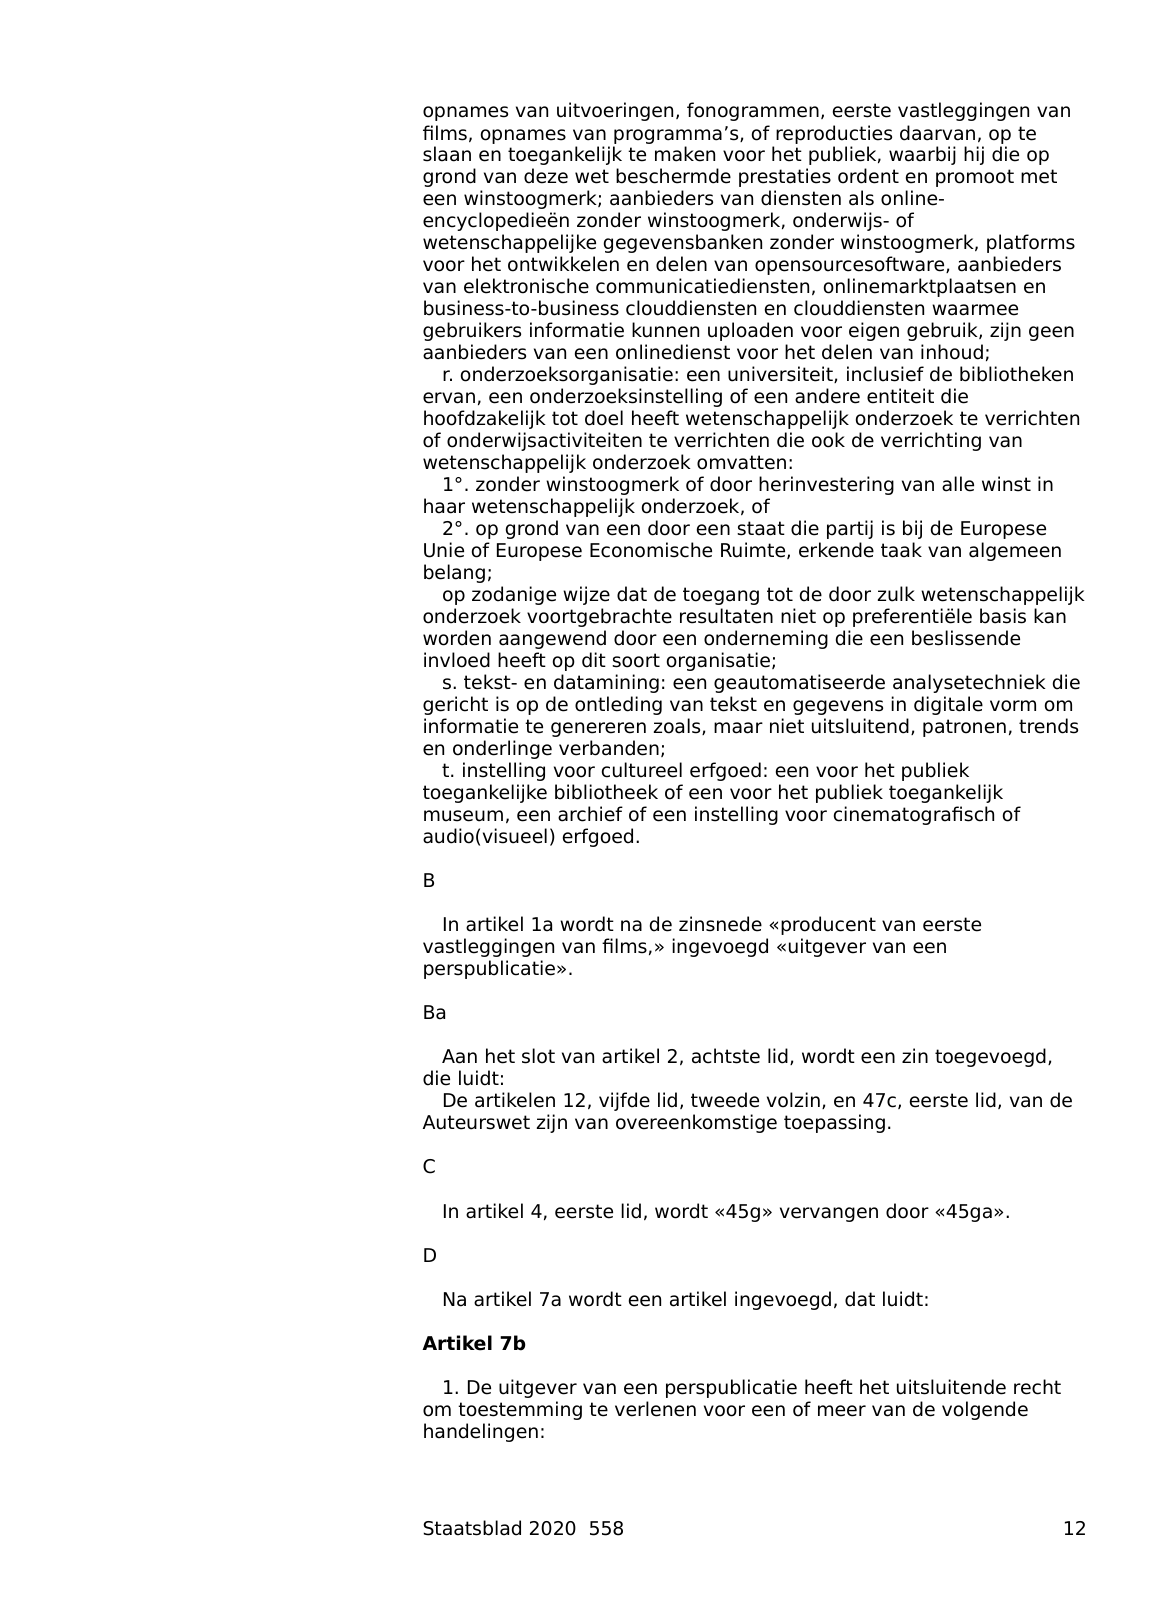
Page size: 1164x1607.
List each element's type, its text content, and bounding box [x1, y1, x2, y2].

text s. tekst- en datamining: een geautomatiseerde analysetechniek die gericht is op de ontleding van tekst en gegevens in digitale vorm om informatie te genereren zoals, maar niet uitsluitend, patronen, trends en onderlinge verbanden; [422, 672, 1087, 760]
text C [422, 1156, 1087, 1178]
text 1°. zonder winstoogmerk of door herinvestering van alle winst in haar wetenschappelijk onderzoek, of [422, 474, 1087, 518]
text r. onderzoeksorganisatie: een universiteit, inclusief de bibliotheken ervan, een onderzoeksinstelling of een andere entiteit die hoofdzakelijk tot doel heeft wetenschappelijk onderzoek te verrichten of onderwijsactiviteiten te verrichten die ook de verrichting van wetenschappelijk onderzoek omvatten: [422, 364, 1087, 474]
text In artikel 1a wordt na de zinsnede «producent van eerste vastleggingen van films,» ingevoegd «uitgever van een perspublicatie». [422, 914, 1087, 980]
text opnames van uitvoeringen, fonogrammen, eerste vastleggingen van films, opnames van programma’s, of reproducties daarvan, op te slaan en toegankelijk te maken voor het publiek, waarbij hij die op grond van deze wet beschermde prestaties ordent en promoot met een winstoogmerk; aanbieders van diensten als online-encyclopedieën zonder winstoogmerk, onderwijs- of wetenschappelijke gegevensbanken zonder winstoogmerk, platforms voor het ontwikkelen en delen van opensourcesoftware, aanbieders van elektronische communicatiediensten, onlinemarktplaatsen en business-to-business clouddiensten en clouddiensten waarmee gebruikers informatie kunnen uploaden voor eigen gebruik, zijn geen aanbieders van een onlinedienst voor het delen van inhoud; [422, 100, 1087, 364]
text 2°. op grond van een door een staat die partij is bij de Europese Unie of Europese Economische Ruimte, erkende taak van algemeen belang; [422, 518, 1087, 584]
text Na artikel 7a wordt een artikel ingevoegd, dat luidt: [422, 1289, 1087, 1311]
text t. instelling voor cultureel erfgoed: een voor het publiek toegankelijke bibliotheek of een voor het publiek toegankelijk museum, een archief of een instelling voor cinematografisch of audio(visueel) erfgoed. [422, 760, 1087, 848]
text Ba [422, 1002, 1087, 1024]
text B [422, 870, 1087, 892]
text De artikelen 12, vijfde lid, tweede volzin, en 47c, eerste lid, van de Auteurswet zijn van overeenkomstige toepassing. [422, 1090, 1087, 1134]
text 1. De uitgever van een perspublicatie heeft het uitsluitende recht om toestemming te verlenen voor een of meer van de volgende handelingen: [422, 1377, 1087, 1443]
subtitle Artikel 7b [422, 1333, 1087, 1355]
text D [422, 1245, 1087, 1267]
text op zodanige wijze dat de toegang tot de door zulk wetenschappelijk onderzoek voortgebrachte resultaten niet op preferentiële basis kan worden aangewend door een onderneming die een beslissende invloed heeft op dit soort organisatie; [422, 584, 1087, 672]
text In artikel 4, eerste lid, wordt «45g» vervangen door «45ga». [422, 1201, 1087, 1223]
text Aan het slot van artikel 2, achtste lid, wordt een zin toegevoegd, die luidt: [422, 1046, 1087, 1090]
